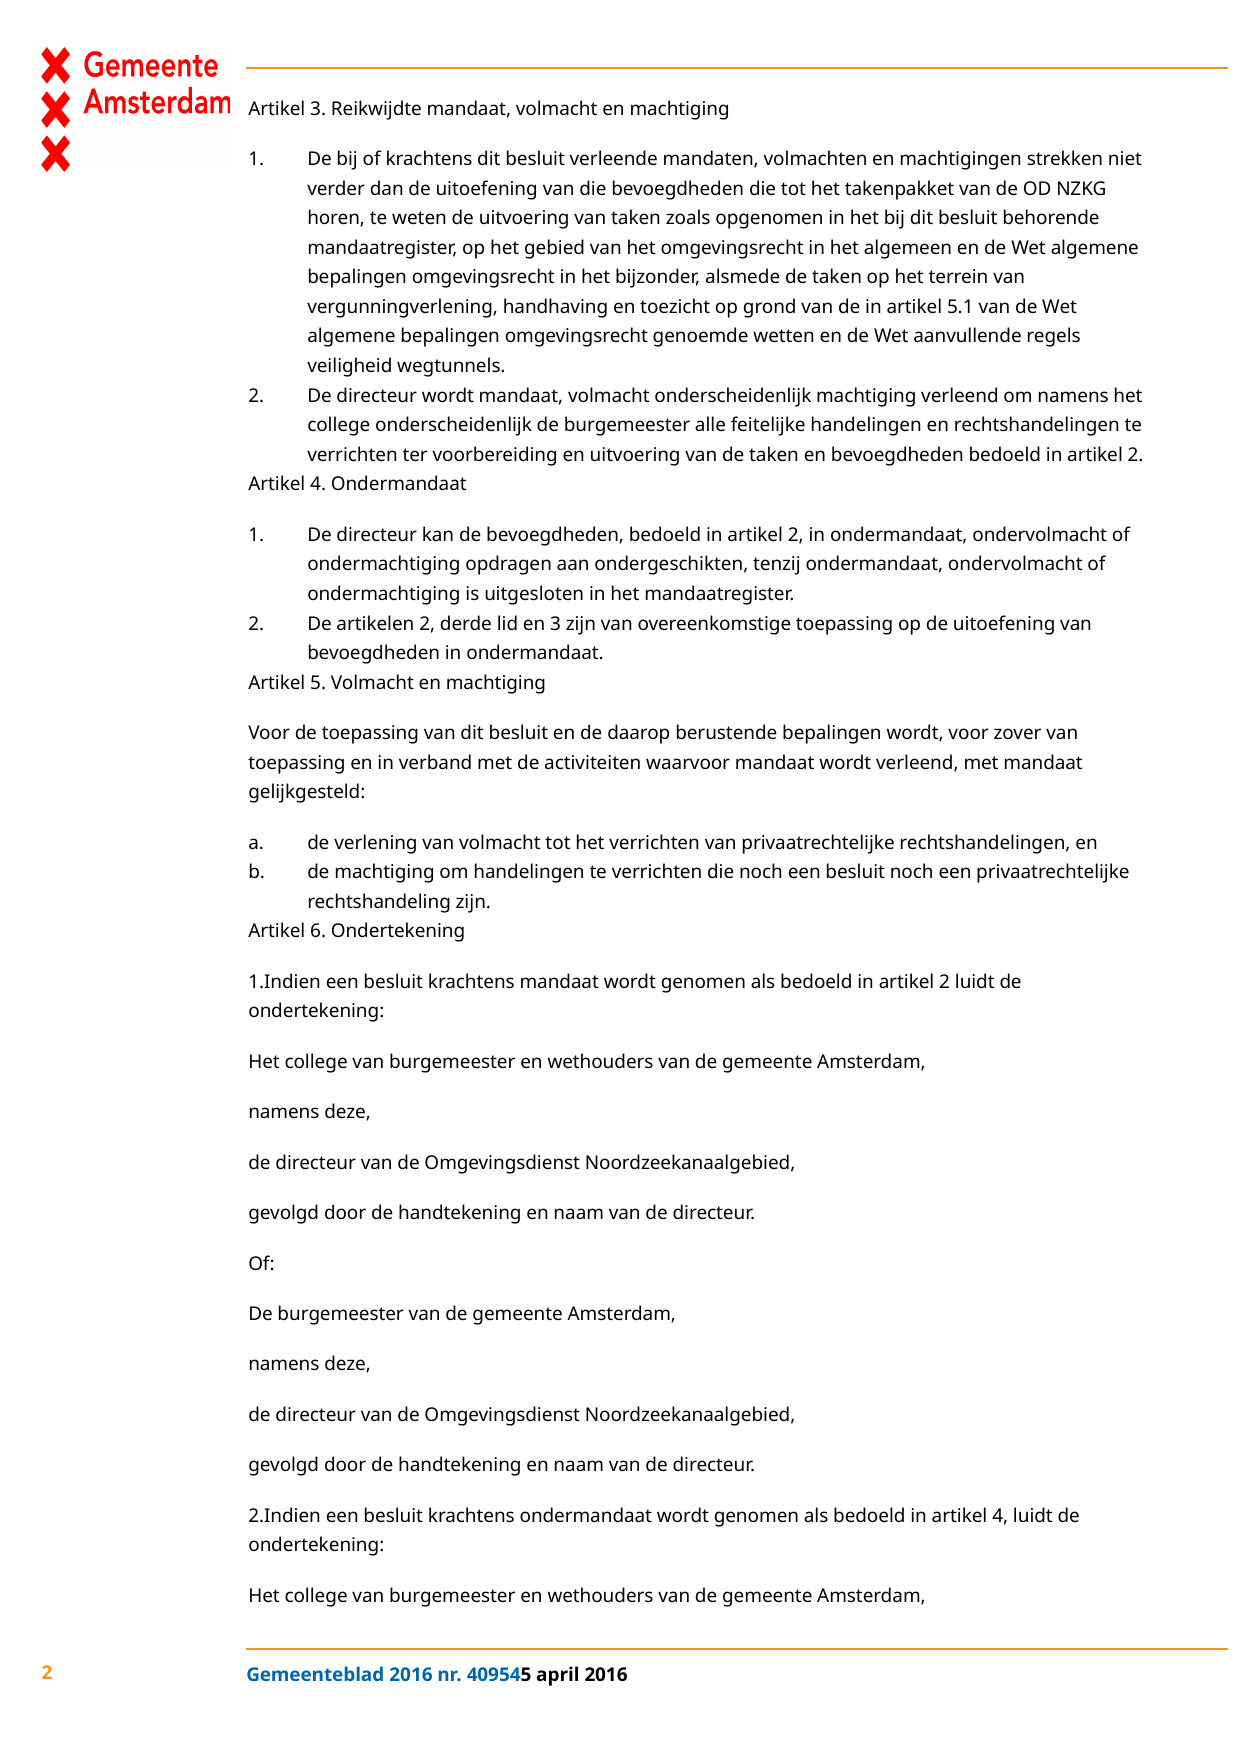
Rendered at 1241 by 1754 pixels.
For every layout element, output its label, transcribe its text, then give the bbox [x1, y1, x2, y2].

text Artikel 6. Ondertekening [248, 918, 1152, 943]
text 1.Indien een besluit krachtens mandaat wordt genomen als bedoeld in artikel 2 luidt de ondertekening: [248, 968, 1152, 1023]
list De directeur kan de bevoegdheden, bedoeld in artikel 2, in ondermandaat, ondervolmacht of ondermachtiging opdragen aan ondergeschikten, tenzij ondermandaat, ondervolmacht of ondermachtiging is uitgesloten in het mandaatregister. [248, 521, 1152, 606]
text namens deze, [248, 1098, 1152, 1124]
text Artikel 4. Ondermandaat [248, 471, 1152, 496]
text Of: [248, 1250, 1152, 1276]
list De artikelen 2, derde lid en 3 zijn van overeenkomstige toepassing op de uitoefening van bevoegdheden in ondermandaat. [248, 610, 1152, 665]
text de directeur van de Omgevingsdienst Noordzeekanaalgebied, [248, 1401, 1152, 1427]
list De bij of krachtens dit besluit verleende mandaten, volmachten en machtigingen strekken niet verder dan de uitoefening van die bevoegdheden die tot het takenpakket van de OD NZKG horen, te weten de uitvoering van taken zoals opgenomen in het bij dit besluit behorende mandaatregister, op het gebied van het omgevingsrecht in het algemeen en de Wet algemene bepalingen omgevingsrecht in het bijzonder, alsmede de taken op het terrein van vergunningverlening, handhaving en toezicht op grond van de in artikel 5.1 van de Wet algemene bepalingen omgevingsrecht genoemde wetten en de Wet aanvullende regels veiligheid wegtunnels. [248, 145, 1152, 378]
text De burgemeester van de gemeente Amsterdam, [248, 1300, 1152, 1326]
text Het college van burgemeester en wethouders van de gemeente Amsterdam, [248, 1048, 1152, 1074]
text de directeur van de Omgevingsdienst Noordzeekanaalgebied, [248, 1149, 1152, 1175]
list de machtiging om handelingen te verrichten die noch een besluit noch een privaatrechtelijke rechtshandeling zijn. [248, 858, 1152, 914]
list de verlening van volmacht tot het verrichten van privaatrechtelijke rechtshandelingen, en [248, 829, 1152, 855]
text Artikel 5. Volmacht en machtiging [248, 669, 1152, 695]
text Voor de toepassing van dit besluit en de daarop berustende bepalingen wordt, voor zover van toepassing en in verband met de activiteiten waarvoor mandaat wordt verleend, met mandaat gelijkgesteld: [248, 719, 1152, 804]
text Het college van burgemeester en wethouders van de gemeente Amsterdam, [248, 1582, 1152, 1608]
picture [41, 47, 231, 172]
text namens deze, [248, 1351, 1152, 1376]
text gevolgd door de handtekening en naam van de directeur. [248, 1451, 1152, 1477]
text Artikel 3. Reikwijdte mandaat, volmacht en machtiging [248, 95, 1152, 121]
text 2.Indien een besluit krachtens ondermandaat wordt genomen als bedoeld in artikel 4, luidt de ondertekening: [248, 1502, 1152, 1557]
list De directeur wordt mandaat, volmacht onderscheidenlijk machtiging verleend om namens het college onderscheidenlijk de burgemeester alle feitelijke handelingen en rechtshandelingen te verrichten ter voorbereiding en uitvoering van de taken en bevoegdheden bedoeld in artikel 2. [248, 382, 1152, 467]
text gevolgd door de handtekening en naam van de directeur. [248, 1199, 1152, 1225]
